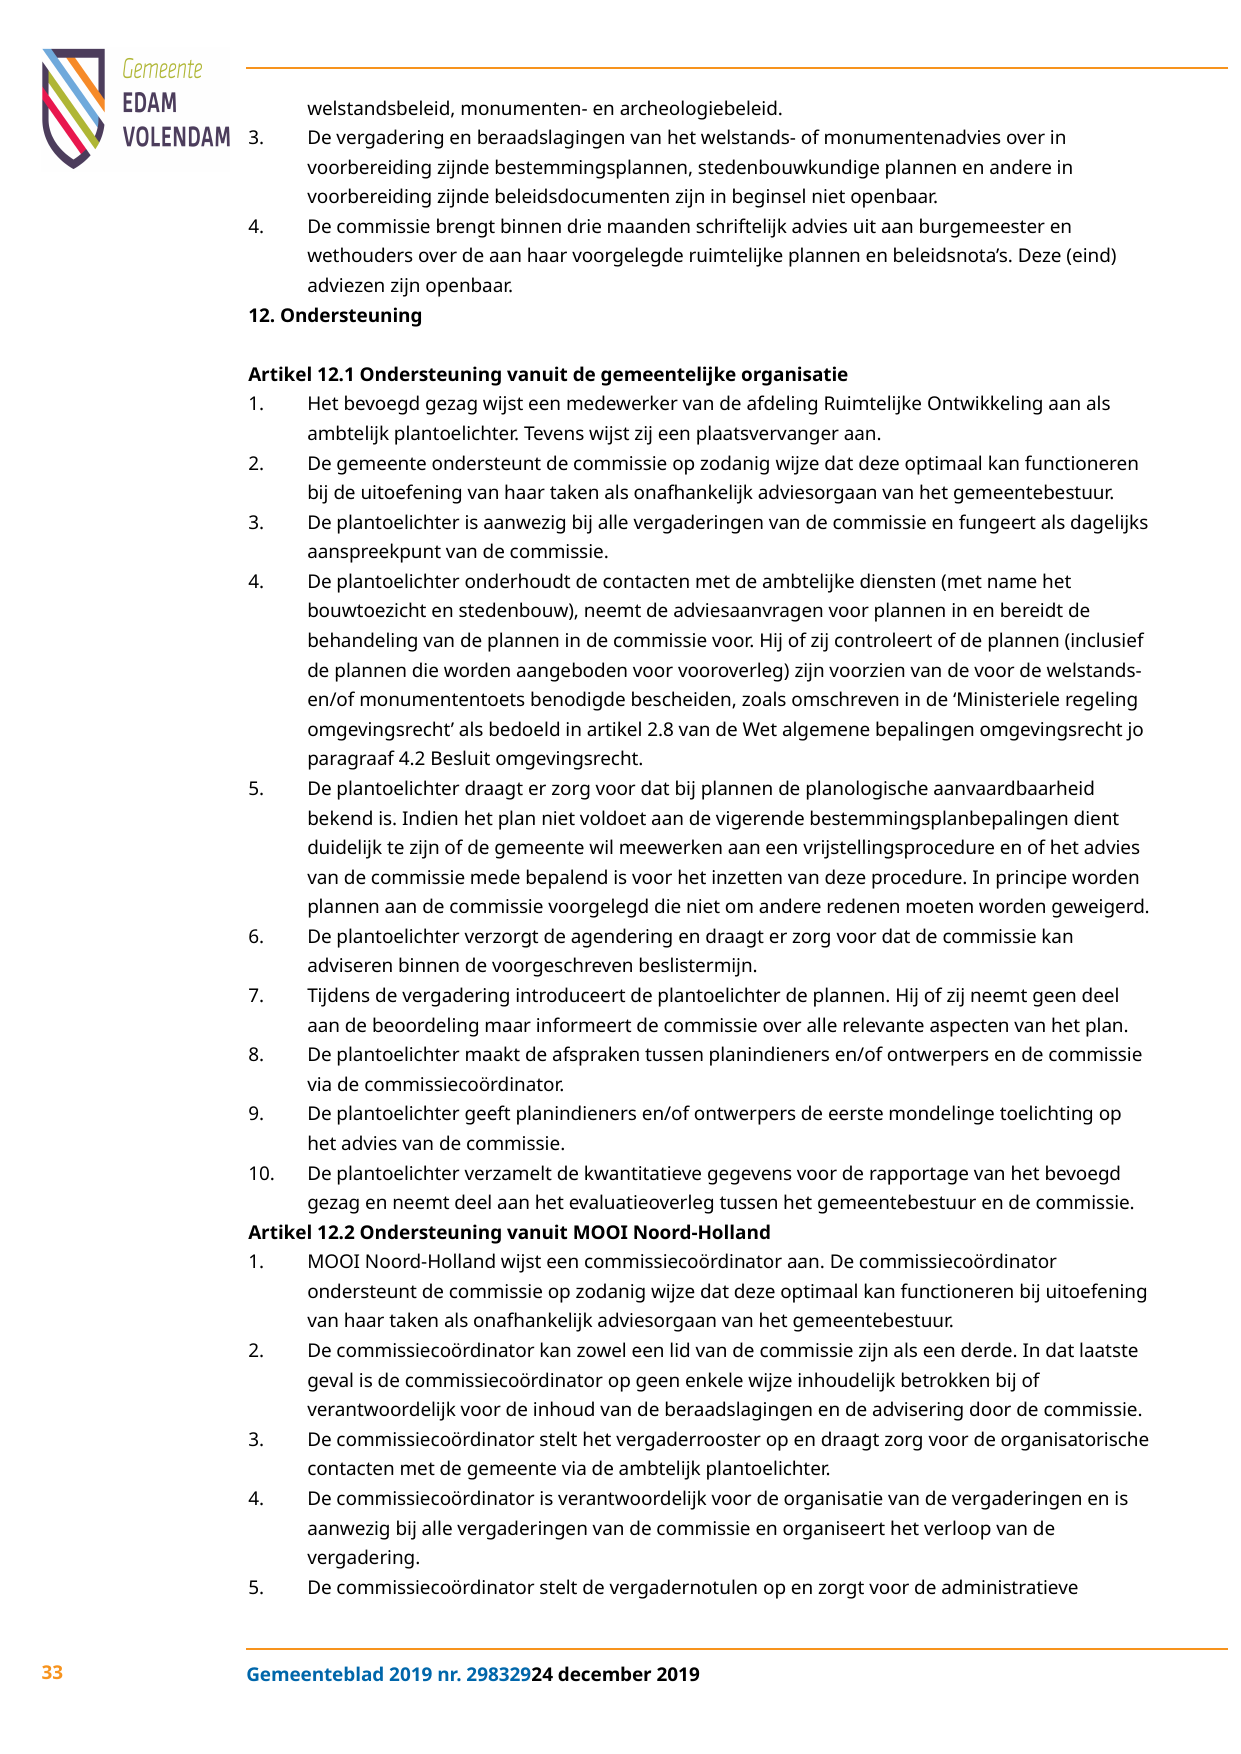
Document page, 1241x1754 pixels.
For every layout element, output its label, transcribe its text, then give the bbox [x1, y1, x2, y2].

list De plantoelichter is aanwezig bij alle vergaderingen van de commissie en fungeert als dagelijks aanspreekpunt van de commissie. [248, 509, 1152, 564]
list MOOI Noord-Holland wijst een commissiecoördinator aan. De commissiecoördinator ondersteunt de commissie op zodanig wijze dat deze optimaal kan functioneren bij uitoefening van haar taken als onafhankelijk adviesorgaan van het gemeentebestuur. [248, 1248, 1152, 1333]
list De gemeente ondersteunt de commissie op zodanig wijze dat deze optimaal kan functioneren bij de uitoefening van haar taken als onafhankelijk adviesorgaan van het gemeentebestuur. [248, 450, 1152, 505]
list De plantoelichter verzamelt de kwantitatieve gegevens voor de rapportage van het bevoegd gezag en neemt deel aan het evaluatieoverleg tussen het gemeentebestuur en de commissie. [248, 1160, 1152, 1215]
text Artikel 12.2 Ondersteuning vanuit MOOI Noord-Holland [248, 1219, 1152, 1245]
list De plantoelichter onderhoudt de contacten met de ambtelijke diensten (met name het bouwtoezicht en stedenbouw), neemt de adviesaanvragen voor plannen in en bereidt de behandeling van de plannen in de commissie voor. Hij of zij controleert of de plannen (inclusief de plannen die worden aangeboden voor vooroverleg) zijn voorzien van de voor de welstands- en/of monumententoets benodigde bescheiden, zoals omschreven in de ‘Ministeriele regeling omgevingsrecht’ als bedoeld in artikel 2.8 van de Wet algemene bepalingen omgevingsrecht jo paragraaf 4.2 Besluit omgevingsrecht. [248, 568, 1152, 771]
list De commissie brengt binnen drie maanden schriftelijk advies uit aan burgemeester en wethouders over de aan haar voorgelegde ruimtelijke plannen en beleidsnota’s. Deze (eind) adviezen zijn openbaar. [248, 213, 1152, 298]
text Artikel 12.1 Ondersteuning vanuit de gemeentelijke organisatie [248, 361, 1152, 387]
list De plantoelichter verzorgt de agendering en draagt er zorg voor dat de commissie kan adviseren binnen de voorgeschreven beslistermijn. [248, 923, 1152, 978]
list De commissiecoördinator kan zowel een lid van de commissie zijn als een derde. In dat laatste geval is de commissiecoördinator op geen enkele wijze inhoudelijk betrokken bij of verantwoordelijk voor de inhoud van de beraadslagingen en de advisering door de commissie. [248, 1337, 1152, 1422]
list De vergadering en beraadslagingen van het welstands- of monumentenadvies over in voorbereiding zijnde bestemmingsplannen, stedenbouwkundige plannen en andere in voorbereiding zijnde beleidsdocumenten zijn in beginsel niet openbaar. [248, 124, 1152, 209]
list De commissiecoördinator stelt de vergadernotulen op en zorgt voor de administratieve [248, 1574, 1152, 1600]
list Het bevoegd gezag wijst een medewerker van de afdeling Ruimtelijke Ontwikkeling aan als ambtelijk plantoelichter. Tevens wijst zij een plaatsvervanger aan. [248, 391, 1152, 446]
text 12. Ondersteuning [248, 302, 1152, 328]
list De commissiecoördinator stelt het vergaderrooster op en draagt zorg voor de organisatorische contacten met de gemeente via de ambtelijk plantoelichter. [248, 1426, 1152, 1481]
list Tijdens de vergadering introduceert de plantoelichter de plannen. Hij of zij neemt geen deel aan de beoordeling maar informeert de commissie over alle relevante aspecten van het plan. [248, 982, 1152, 1038]
list De plantoelichter maakt de afspraken tussen planindieners en/of ontwerpers en de commissie via de commissiecoördinator. [248, 1041, 1152, 1097]
picture [41, 47, 231, 172]
list De plantoelichter draagt er zorg voor dat bij plannen de planologische aanvaardbaarheid bekend is. Indien het plan niet voldoet aan de vigerende bestemmingsplanbepalingen dient duidelijk te zijn of de gemeente wil meewerken aan een vrijstellingsprocedure en of het advies van de commissie mede bepalend is voor het inzetten van deze procedure. In principe worden plannen aan de commissie voorgelegd die niet om andere redenen moeten worden geweigerd. [248, 775, 1152, 919]
list De commissiecoördinator is verantwoordelijk voor de organisatie van de vergaderingen en is aanwezig bij alle vergaderingen van de commissie en organiseert het verloop van de vergadering. [248, 1485, 1152, 1570]
list welstandsbeleid, monumenten- en archeologiebeleid. [248, 95, 1152, 121]
list De plantoelichter geeft planindieners en/of ontwerpers de eerste mondelinge toelichting op het advies van de commissie. [248, 1101, 1152, 1156]
